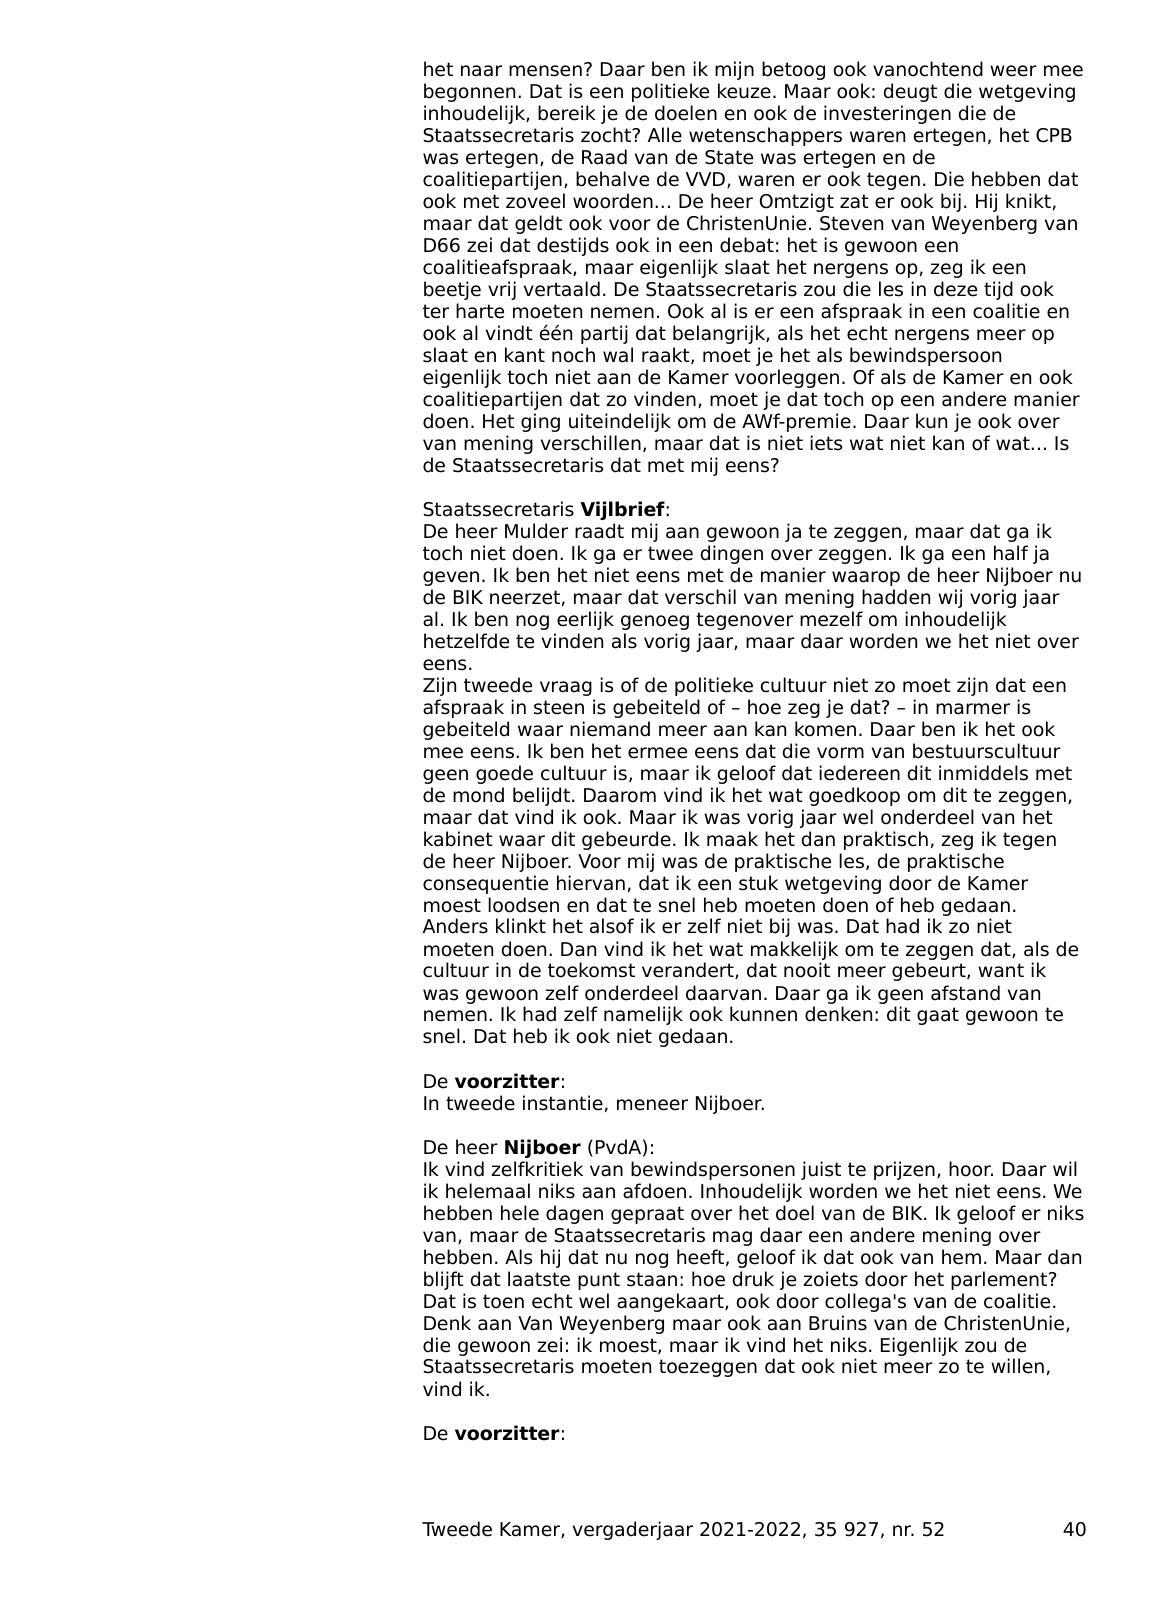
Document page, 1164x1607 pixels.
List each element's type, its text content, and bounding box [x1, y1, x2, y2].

text De heer Nijboer (PvdA): [422, 1137, 1087, 1159]
text In tweede instantie, meneer Nijboer. [422, 1092, 1087, 1114]
text De heer Mulder raadt mij aan gewoon ja te zeggen, maar dat ga ik toch niet doen. Ik ga er twee dingen over zeggen. Ik ga een half ja geven. Ik ben het niet eens met de manier waarop de heer Nijboer nu de BIK neerzet, maar dat verschil van mening hadden wij vorig jaar al. Ik ben nog eerlijk genoeg tegenover mezelf om inhoudelijk hetzelfde te vinden als vorig jaar, maar daar worden we het niet over eens. [422, 521, 1087, 675]
text het naar mensen? Daar ben ik mijn betoog ook vanochtend weer mee begonnen. Dat is een politieke keuze. Maar ook: deugt die wetgeving inhoudelijk, bereik je de doelen en ook de investeringen die de Staatssecretaris zocht? Alle wetenschappers waren ertegen, het CPB was ertegen, de Raad van de State was ertegen en de coalitiepartijen, behalve de VVD, waren er ook tegen. Die hebben dat ook met zoveel woorden... De heer Omtzigt zat er ook bij. Hij knikt, maar dat geldt ook voor de ChristenUnie. Steven van Weyenberg van D66 zei dat destijds ook in een debat: het is gewoon een coalitieafspraak, maar eigenlijk slaat het nergens op, zeg ik een beetje vrij vertaald. De Staatssecretaris zou die les in deze tijd ook ter harte moeten nemen. Ook al is er een afspraak in een coalitie en ook al vindt één partij dat belangrijk, als het echt nergens meer op slaat en kant noch wal raakt, moet je het als bewindspersoon eigenlijk toch niet aan de Kamer voorleggen. Of als de Kamer en ook coalitiepartijen dat zo vinden, moet je dat toch op een andere manier doen. Het ging uiteindelijk om de AWf-premie. Daar kun je ook over van mening verschillen, maar dat is niet iets wat niet kan of wat... Is de Staatssecretaris dat met mij eens? [422, 59, 1087, 477]
text Ik vind zelfkritiek van bewindspersonen juist te prijzen, hoor. Daar wil ik helemaal niks aan afdoen. Inhoudelijk worden we het niet eens. We hebben hele dagen gepraat over het doel van de BIK. Ik geloof er niks van, maar de Staatssecretaris mag daar een andere mening over hebben. Als hij dat nu nog heeft, geloof ik dat ook van hem. Maar dan blijft dat laatste punt staan: hoe druk je zoiets door het parlement? Dat is toen echt wel aangekaart, ook door collega's van de coalitie. Denk aan Van Weyenberg maar ook aan Bruins van de ChristenUnie, die gewoon zei: ik moest, maar ik vind het niks. Eigenlijk zou de Staatssecretaris moeten toezeggen dat ook niet meer zo te willen, vind ik. [422, 1159, 1087, 1400]
text De voorzitter: [422, 1071, 1087, 1092]
text Staatssecretaris Vijlbrief: [422, 499, 1087, 521]
text Zijn tweede vraag is of de politieke cultuur niet zo moet zijn dat een afspraak in steen is gebeiteld of – hoe zeg je dat? – in marmer is gebeiteld waar niemand meer aan kan komen. Daar ben ik het ook mee eens. Ik ben het ermee eens dat die vorm van bestuurscultuur geen goede cultuur is, maar ik geloof dat iedereen dit inmiddels met de mond belijdt. Daarom vind ik het wat goedkoop om dit te zeggen, maar dat vind ik ook. Maar ik was vorig jaar wel onderdeel van het kabinet waar dit gebeurde. Ik maak het dan praktisch, zeg ik tegen de heer Nijboer. Voor mij was de praktische les, de praktische consequentie hiervan, dat ik een stuk wetgeving door de Kamer moest loodsen en dat te snel heb moeten doen of heb gedaan. Anders klinkt het alsof ik er zelf niet bij was. Dat had ik zo niet moeten doen. Dan vind ik het wat makkelijk om te zeggen dat, als de cultuur in de toekomst verandert, dat nooit meer gebeurt, want ik was gewoon zelf onderdeel daarvan. Daar ga ik geen afstand van nemen. Ik had zelf namelijk ook kunnen denken: dit gaat gewoon te snel. Dat heb ik ook niet gedaan. [422, 675, 1087, 1048]
text De voorzitter: [422, 1423, 1087, 1444]
